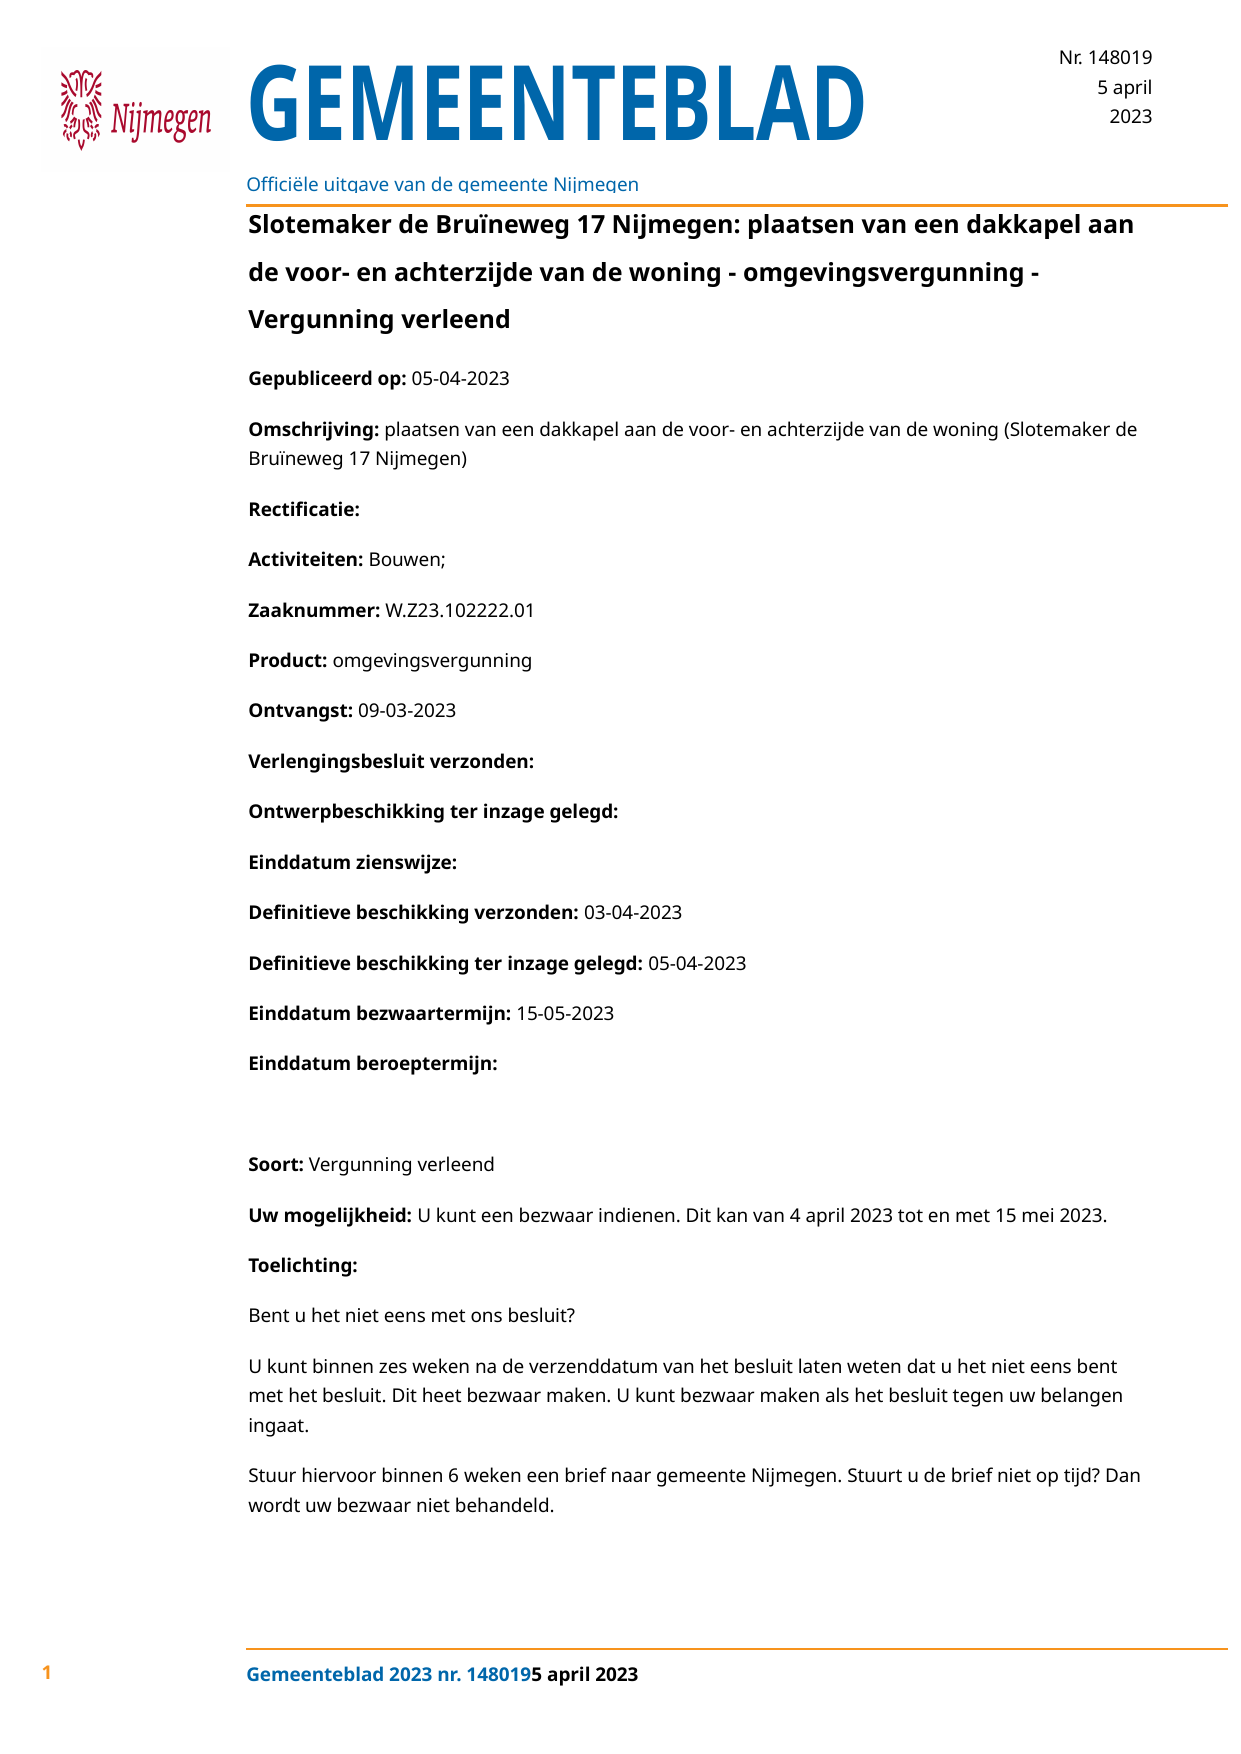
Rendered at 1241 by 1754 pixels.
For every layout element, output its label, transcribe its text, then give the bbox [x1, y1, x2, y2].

text Toelichting: [248, 1252, 1152, 1278]
text Zaaknummer: W.Z23.102222.01 [248, 597, 1152, 622]
text Ontwerpbeschikking ter inzage gelegd: [248, 798, 1152, 824]
text Rectificatie: [248, 496, 1152, 522]
text Stuur hiervoor binnen 6 weken een brief naar gemeente Nijmegen. Stuurt u de brief niet op tijd? Dan wordt uw bezwaar niet behandeld. [248, 1463, 1152, 1518]
text Gepubliceerd op: 05-04-2023 [248, 366, 1152, 391]
text Uw mogelijkheid: U kunt een bezwaar indienen. Dit kan van 4 april 2023 tot en met 15 mei 2023. [248, 1202, 1152, 1227]
text Soort: Vergunning verleend [248, 1151, 1152, 1177]
text Product: omgevingsvergunning [248, 647, 1152, 673]
text U kunt binnen zes weken na de verzenddatum van het besluit laten weten dat u het niet eens bent met het besluit. Dit heet bezwaar maken. U kunt bezwaar maken als het besluit tegen uw belangen ingaat. [248, 1353, 1152, 1438]
text Einddatum bezwaartermijn: 15-05-2023 [248, 1000, 1152, 1026]
text Slotemaker de Bruïneweg 17 Nijmegen: plaatsen van een dakkapel aan de voor- en achterzijde van de woning - omgevingsvergunning - Vergunning verleend [248, 207, 1152, 336]
text Bent u het niet eens met ons besluit? [248, 1303, 1152, 1328]
text Definitieve beschikking ter inzage gelegd: 05-04-2023 [248, 950, 1152, 975]
text Einddatum beroeptermijn: [248, 1051, 1152, 1076]
text Activiteiten: Bouwen; [248, 546, 1152, 572]
text Definitieve beschikking verzonden: 03-04-2023 [248, 899, 1152, 925]
text Einddatum zienswijze: [248, 849, 1152, 874]
picture [41, 47, 231, 172]
text Omschrijving: plaatsen van een dakkapel aan de voor- en achterzijde van de woning (Slotemaker de Bruïneweg 17 Nijmegen) [248, 416, 1152, 471]
text Ontvangst: 09-03-2023 [248, 698, 1152, 723]
text Verlengingsbesluit verzonden: [248, 748, 1152, 774]
